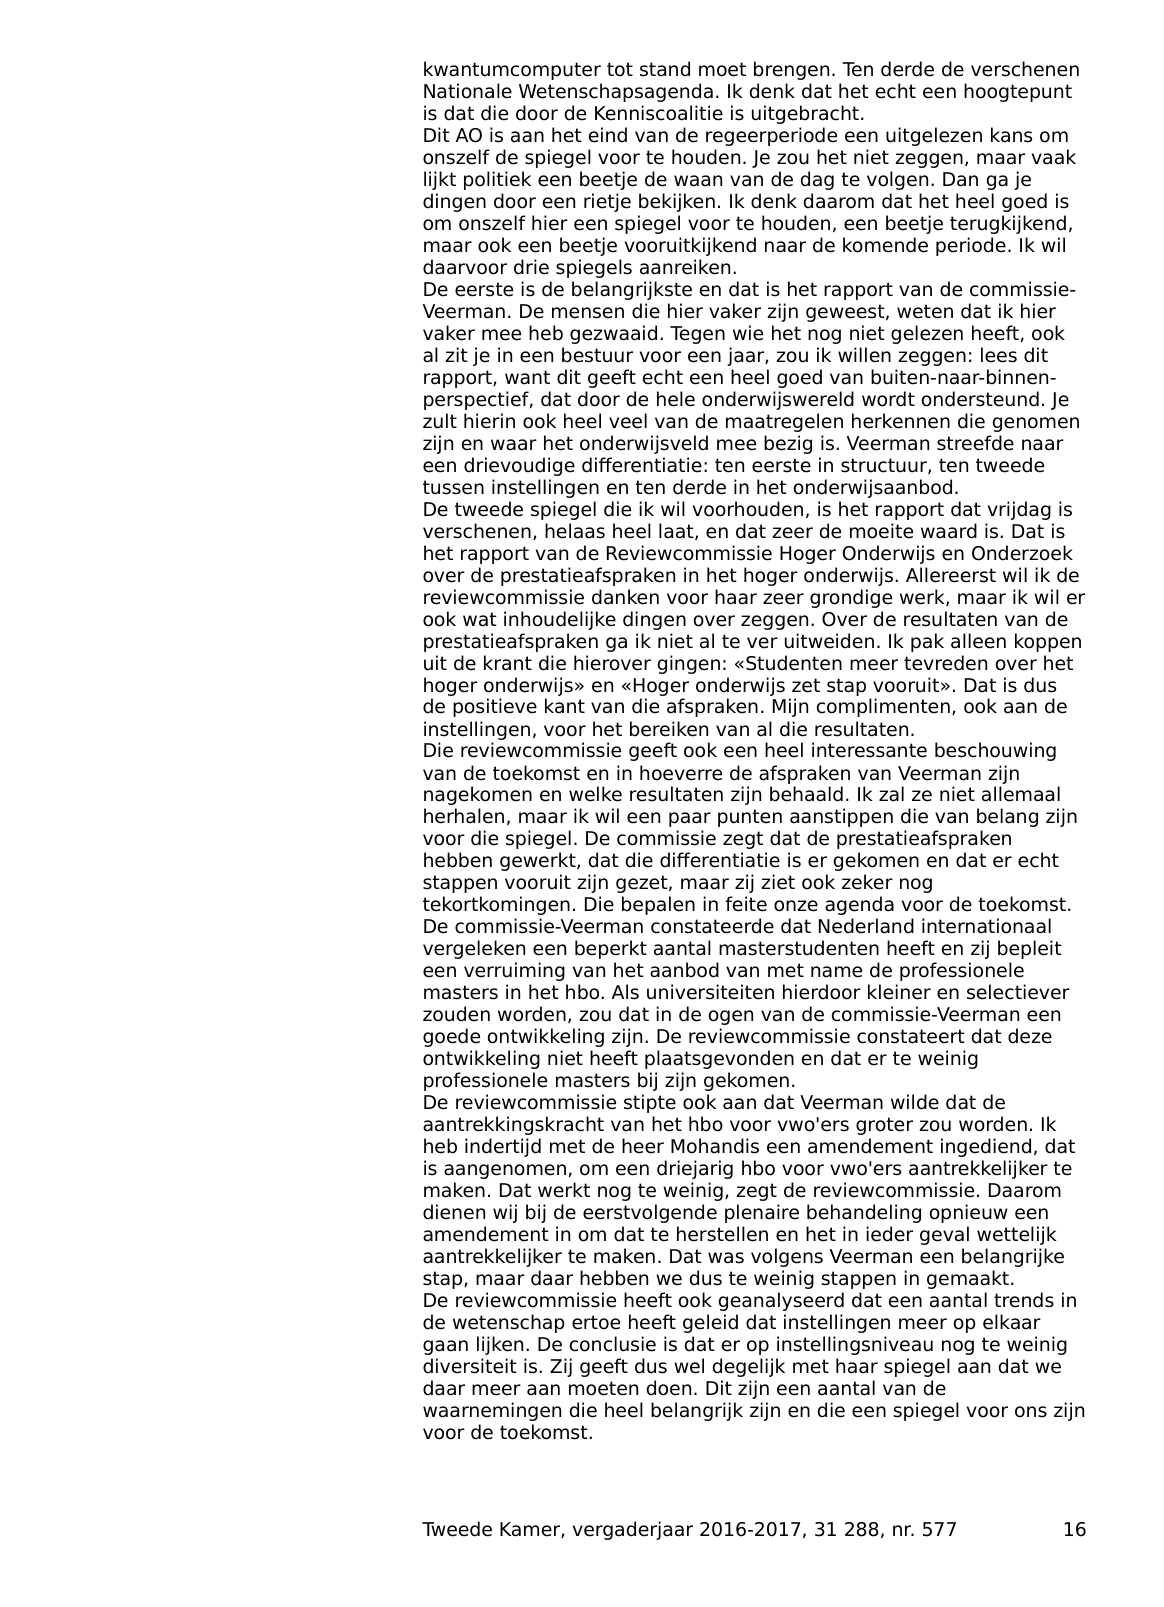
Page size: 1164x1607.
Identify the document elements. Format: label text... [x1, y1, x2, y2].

text De eerste is de belangrijkste en dat is het rapport van de commissie-Veerman. De mensen die hier vaker zijn geweest, weten dat ik hier vaker mee heb gezwaaid. Tegen wie het nog niet gelezen heeft, ook al zit je in een bestuur voor een jaar, zou ik willen zeggen: lees dit rapport, want dit geeft echt een heel goed van buiten-naar-binnen-perspectief, dat door de hele onderwijswereld wordt ondersteund. Je zult hierin ook heel veel van de maatregelen herkennen die genomen zijn en waar het onderwijsveld mee bezig is. Veerman streefde naar een drievoudige differentiatie: ten eerste in structuur, ten tweede tussen instellingen en ten derde in het onderwijsaanbod. [422, 279, 1087, 499]
text De reviewcommissie stipte ook aan dat Veerman wilde dat de aantrekkingskracht van het hbo voor vwo'ers groter zou worden. Ik heb indertijd met de heer Mohandis een amendement ingediend, dat is aangenomen, om een driejarig hbo voor vwo'ers aantrekkelijker te maken. Dat werkt nog te weinig, zegt de reviewcommissie. Daarom dienen wij bij de eerstvolgende plenaire behandeling opnieuw een amendement in om dat te herstellen en het in ieder geval wettelijk aantrekkelijker te maken. Dat was volgens Veerman een belangrijke stap, maar daar hebben we dus te weinig stappen in gemaakt. [422, 1092, 1087, 1290]
text Die reviewcommissie geeft ook een heel interessante beschouwing van de toekomst en in hoeverre de afspraken van Veerman zijn nagekomen en welke resultaten zijn behaald. Ik zal ze niet allemaal herhalen, maar ik wil een paar punten aanstippen die van belang zijn voor die spiegel. De commissie zegt dat de prestatieafspraken hebben gewerkt, dat die differentiatie is er gekomen en dat er echt stappen vooruit zijn gezet, maar zij ziet ook zeker nog tekortkomingen. Die bepalen in feite onze agenda voor de toekomst. De commissie-Veerman constateerde dat Nederland internationaal vergeleken een beperkt aantal masterstudenten heeft en zij bepleit een verruiming van het aanbod van met name de professionele masters in het hbo. Als universiteiten hierdoor kleiner en selectiever zouden worden, zou dat in de ogen van de commissie-Veerman een goede ontwikkeling zijn. De reviewcommissie constateert dat deze ontwikkeling niet heeft plaatsgevonden en dat er te weinig professionele masters bij zijn gekomen. [422, 740, 1087, 1092]
text De reviewcommissie heeft ook geanalyseerd dat een aantal trends in de wetenschap ertoe heeft geleid dat instellingen meer op elkaar gaan lijken. De conclusie is dat er op instellingsniveau nog te weinig diversiteit is. Zij geeft dus wel degelijk met haar spiegel aan dat we daar meer aan moeten doen. Dit zijn een aantal van de waarnemingen die heel belangrijk zijn en die een spiegel voor ons zijn voor de toekomst. [422, 1290, 1087, 1444]
text De tweede spiegel die ik wil voorhouden, is het rapport dat vrijdag is verschenen, helaas heel laat, en dat zeer de moeite waard is. Dat is het rapport van de Reviewcommissie Hoger Onderwijs en Onderzoek over de prestatieafspraken in het hoger onderwijs. Allereerst wil ik de reviewcommissie danken voor haar zeer grondige werk, maar ik wil er ook wat inhoudelijke dingen over zeggen. Over de resultaten van de prestatieafspraken ga ik niet al te ver uitweiden. Ik pak alleen koppen uit de krant die hierover gingen: «Studenten meer tevreden over het hoger onderwijs» en «Hoger onderwijs zet stap vooruit». Dat is dus de positieve kant van die afspraken. Mijn complimenten, ook aan de instellingen, voor het bereiken van al die resultaten. [422, 499, 1087, 740]
text Dit AO is aan het eind van de regeerperiode een uitgelezen kans om onszelf de spiegel voor te houden. Je zou het niet zeggen, maar vaak lijkt politiek een beetje de waan van de dag te volgen. Dan ga je dingen door een rietje bekijken. Ik denk daarom dat het heel goed is om onszelf hier een spiegel voor te houden, een beetje terugkijkend, maar ook een beetje vooruitkijkend naar de komende periode. Ik wil daarvoor drie spiegels aanreiken. [422, 125, 1087, 279]
text kwantumcomputer tot stand moet brengen. Ten derde de verschenen Nationale Wetenschapsagenda. Ik denk dat het echt een hoogtepunt is dat die door de Kenniscoalitie is uitgebracht. [422, 59, 1087, 125]
